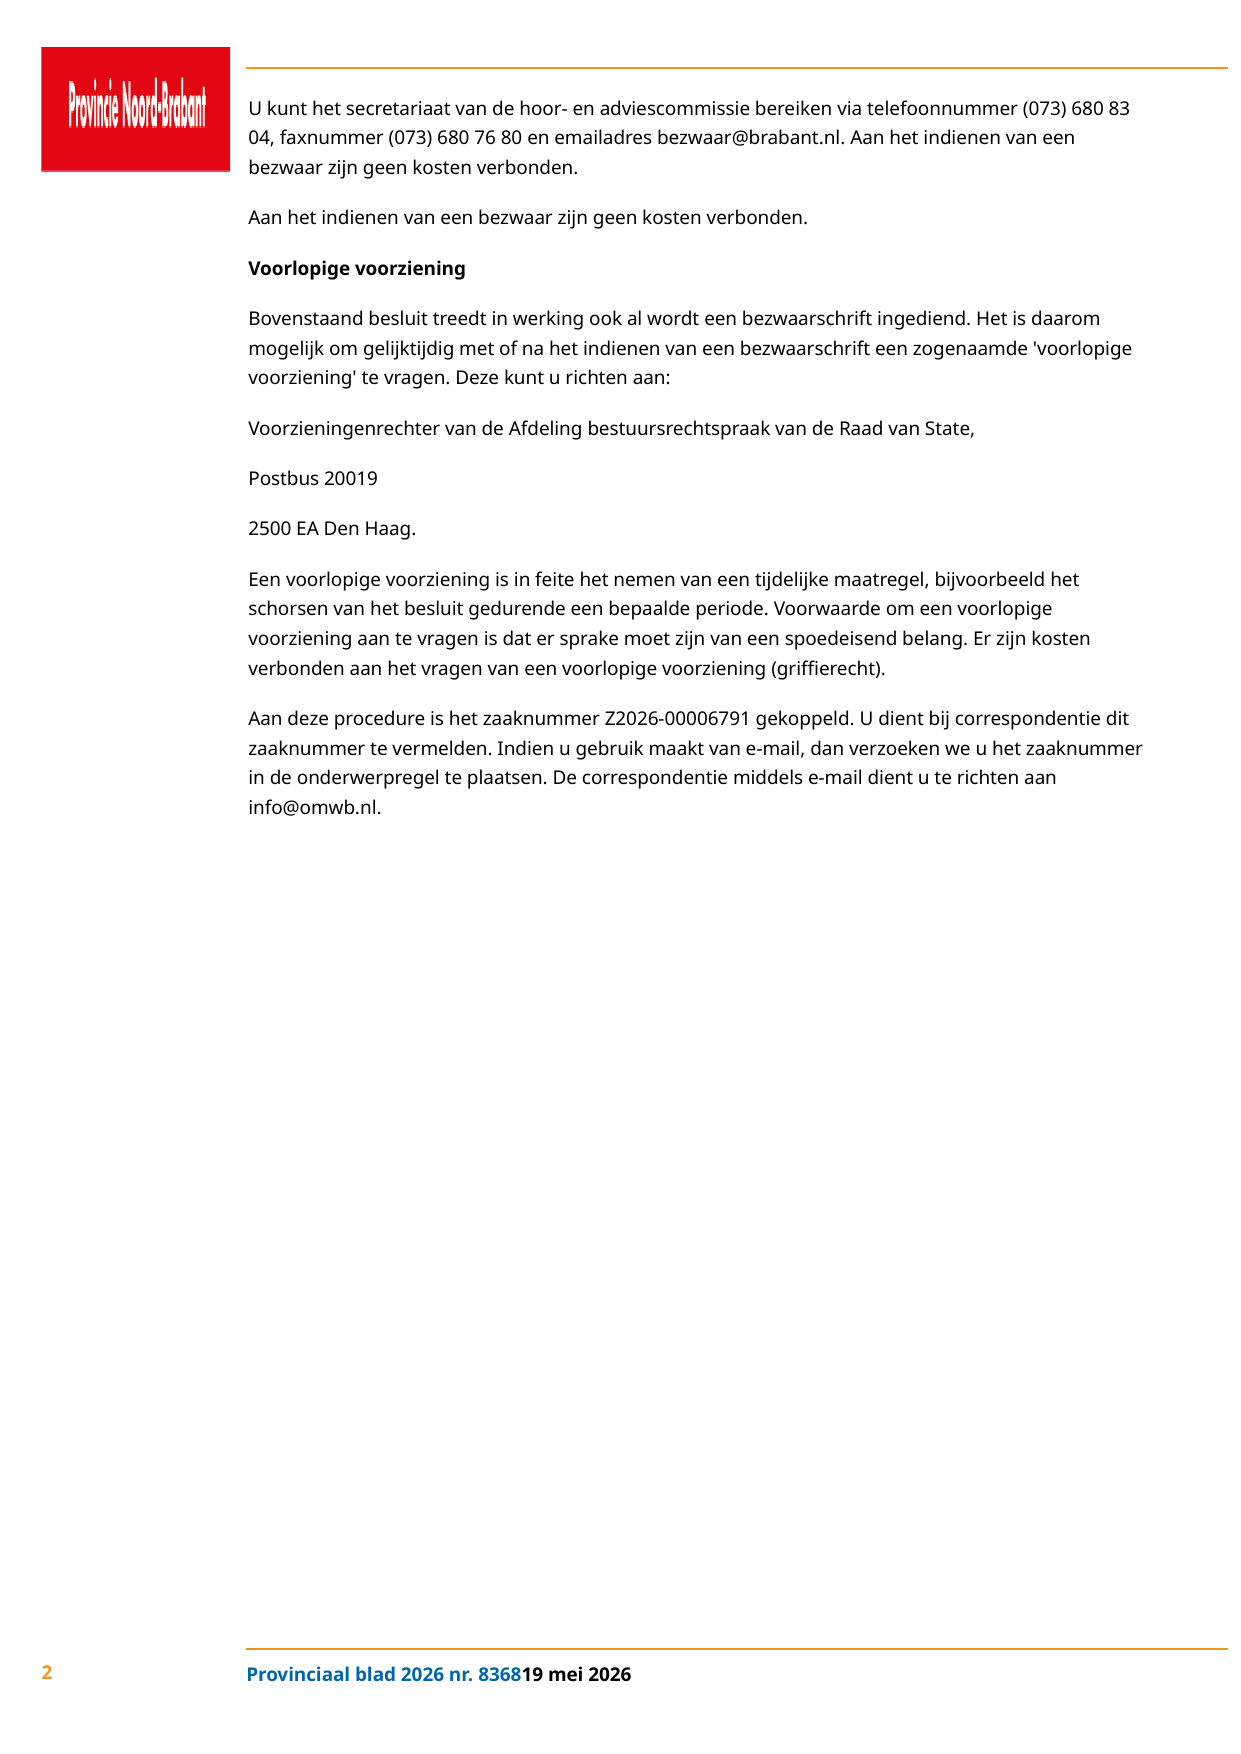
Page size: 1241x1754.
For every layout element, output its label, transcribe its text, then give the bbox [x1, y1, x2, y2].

text Voorlopige voorziening [248, 255, 1152, 281]
text Voorzieningenrechter van de Afdeling bestuursrechtspraak van de Raad van State, [248, 415, 1152, 441]
picture [41, 47, 231, 172]
text U kunt het secretariaat van de hoor- en adviescommissie bereiken via telefoonnummer (073) 680 83 04, faxnummer (073) 680 76 80 en emailadres bezwaar@brabant.nl. Aan het indienen van een bezwaar zijn geen kosten verbonden. [248, 95, 1152, 180]
text Postbus 20019 [248, 465, 1152, 491]
text Een voorlopige voorziening is in feite het nemen van een tijdelijke maatregel, bijvoorbeeld het schorsen van het besluit gedurende een bepaalde periode. Voorwaarde om een voorlopige voorziening aan te vragen is dat er sprake moet zijn van een spoedeisend belang. Er zijn kosten verbonden aan het vragen van een voorlopige voorziening (griffierecht). [248, 566, 1152, 681]
text Aan deze procedure is het zaaknummer Z2026-00006791 gekoppeld. U dient bij correspondentie dit zaaknummer te vermelden. Indien u gebruik maakt van e-mail, dan verzoeken we u het zaaknummer in de onderwerpregel te plaatsen. De correspondentie middels e-mail dient u te richten aan info@omwb.nl. [248, 705, 1152, 820]
text Bovenstaand besluit treedt in werking ook al wordt een bezwaarschrift ingediend. Het is daarom mogelijk om gelijktijdig met of na het indienen van een bezwaarschrift een zogenaamde 'voorlopige voorziening' te vragen. Deze kunt u richten aan: [248, 305, 1152, 390]
text 2500 EA Den Haag. [248, 516, 1152, 541]
text Aan het indienen van een bezwaar zijn geen kosten verbonden. [248, 204, 1152, 230]
